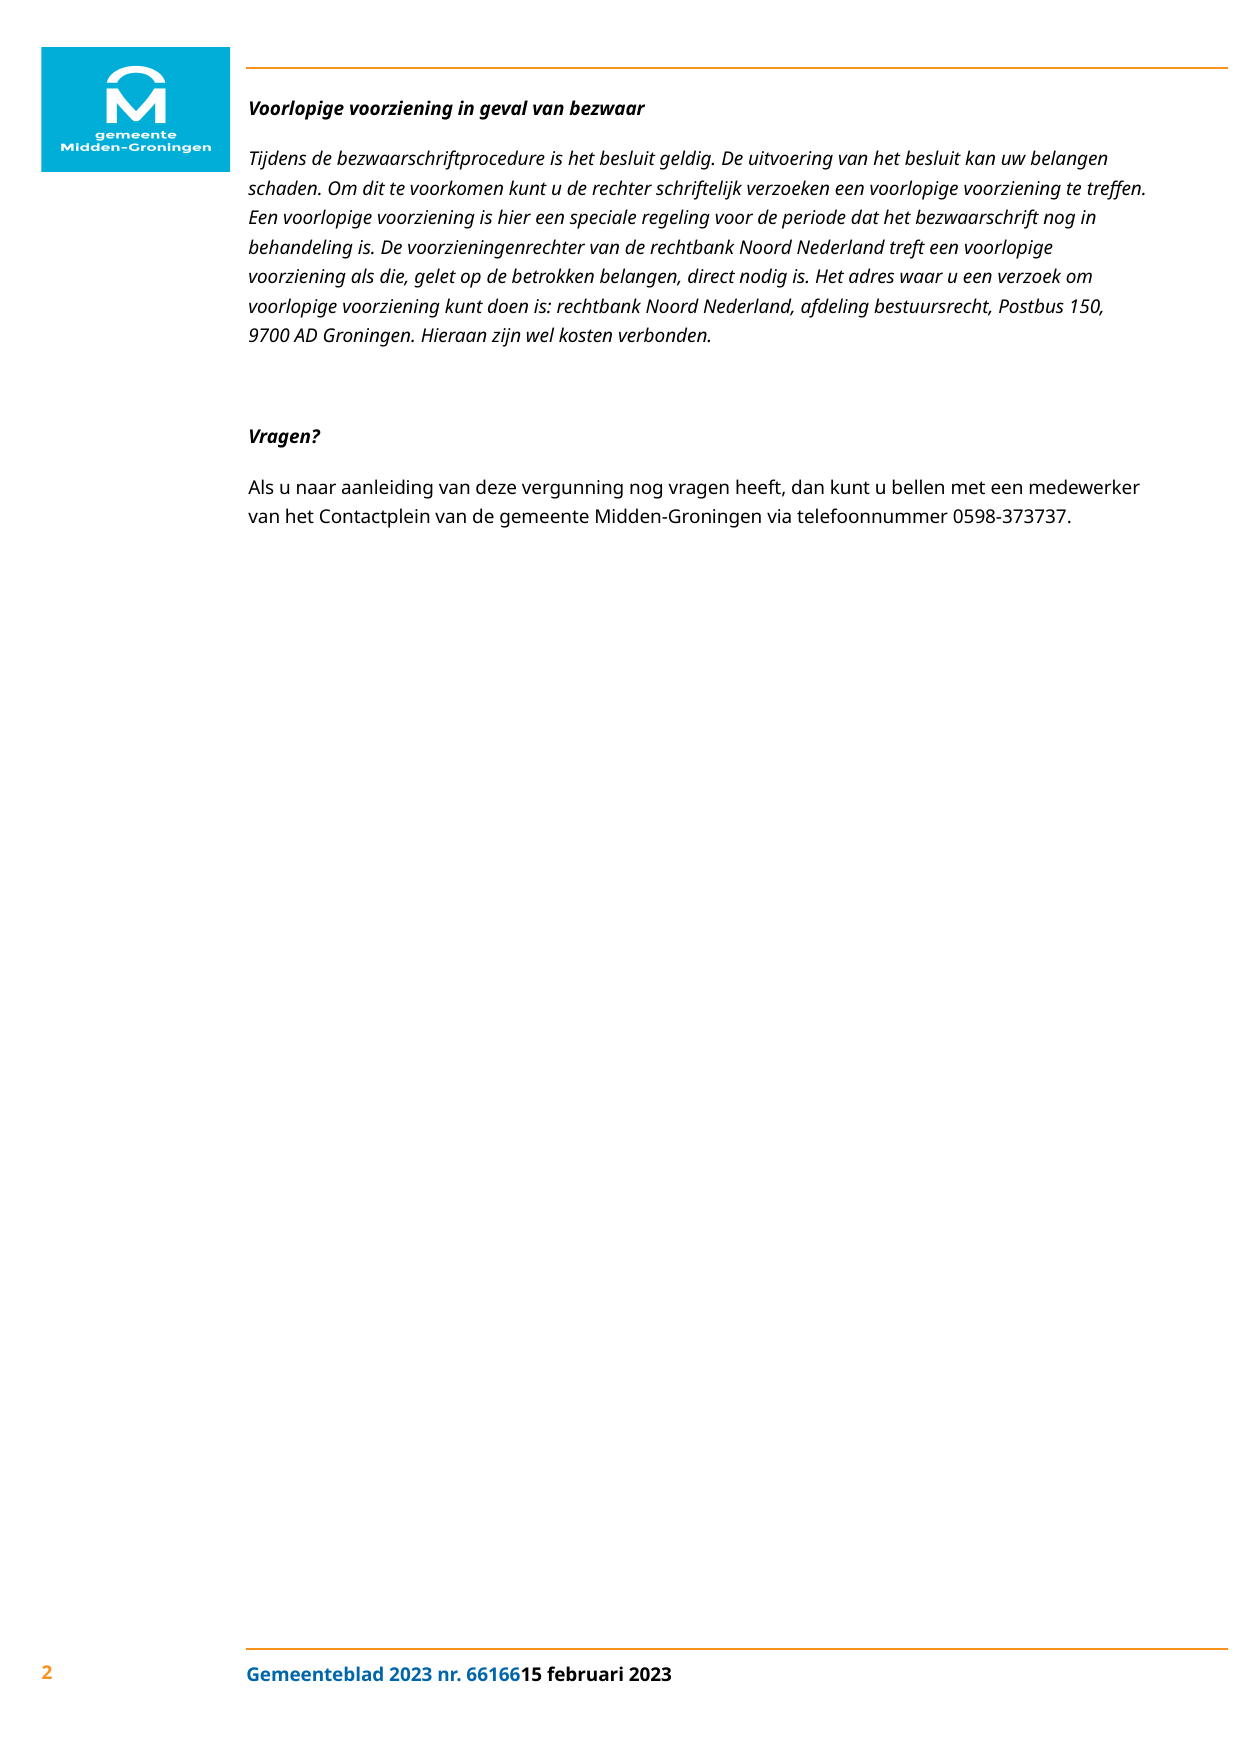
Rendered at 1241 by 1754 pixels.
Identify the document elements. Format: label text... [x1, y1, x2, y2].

picture [107, 89, 165, 122]
text Tijdens de bezwaarschriftprocedure is het besluit geldig. De uitvoering van het besluit kan uw belangen schaden. Om dit te voorkomen kunt u de rechter schriftelijk verzoeken een voorlopige voorziening te treffen. Een voorlopige voorziening is hier een speciale regeling voor de periode dat het bezwaarschrift nog in behandeling is. De voorzieningenrechter van de rechtbank Noord Nederland treft een voorlopige voorziening als die, gelet op de betrokken belangen, direct nodig is. Het adres waar u een verzoek om voorlopige voorziening kunt doen is: rechtbank Noord Nederland, afdeling bestuursrecht, Postbus 150, 9700 AD Groningen. Hieraan zijn wel kosten verbonden. [248, 145, 1152, 348]
text Voorlopige voorziening in geval van bezwaar [248, 95, 1152, 121]
picture [108, 66, 164, 82]
picture [184, 146, 190, 153]
text Vragen? [248, 423, 1152, 449]
text Als u naar aanleiding van deze vergunning nog vragen heeft, dan kunt u bellen met een medewerker van het Contactplein van de gemeente Midden-Groningen via telefoonnummer 0598-373737. [248, 474, 1152, 529]
